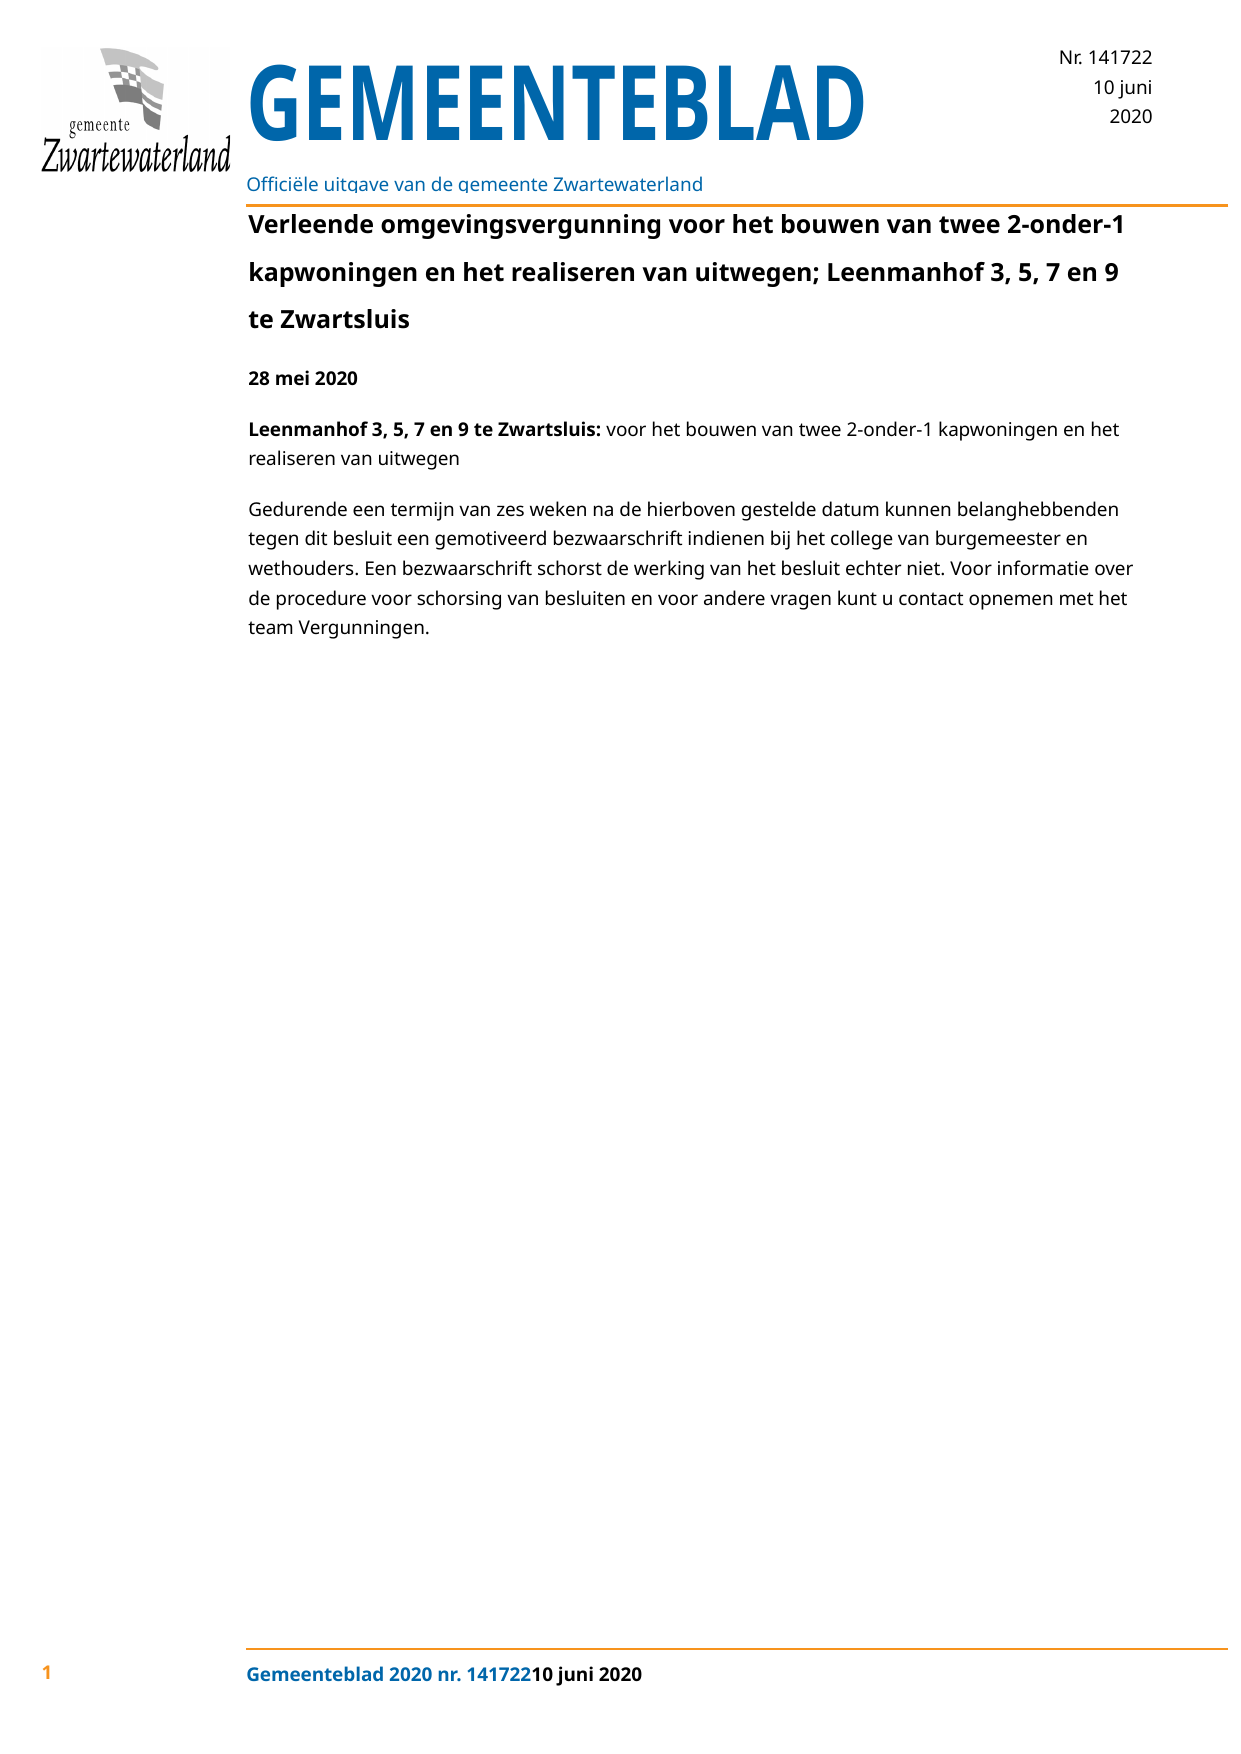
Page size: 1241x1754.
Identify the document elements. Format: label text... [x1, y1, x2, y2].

text 28 mei 2020 [248, 366, 1152, 391]
picture [41, 47, 231, 172]
text Leenmanhof 3, 5, 7 en 9 te Zwartsluis: voor het bouwen van twee 2-onder-1 kapwoningen en het realiseren van uitwegen [248, 416, 1152, 471]
text Gedurende een termijn van zes weken na de hierboven gestelde datum kunnen belanghebbenden tegen dit besluit een gemotiveerd bezwaarschrift indienen bij het college van burgemeester en wethouders. Een bezwaarschrift schorst de werking van het besluit echter niet. Voor informatie over de procedure voor schorsing van besluiten en voor andere vragen kunt u contact opnemen met het team Vergunningen. [248, 496, 1152, 640]
text Verleende omgevingsvergunning voor het bouwen van twee 2-onder-1 kapwoningen en het realiseren van uitwegen; Leenmanhof 3, 5, 7 en 9 te Zwartsluis [248, 207, 1152, 336]
